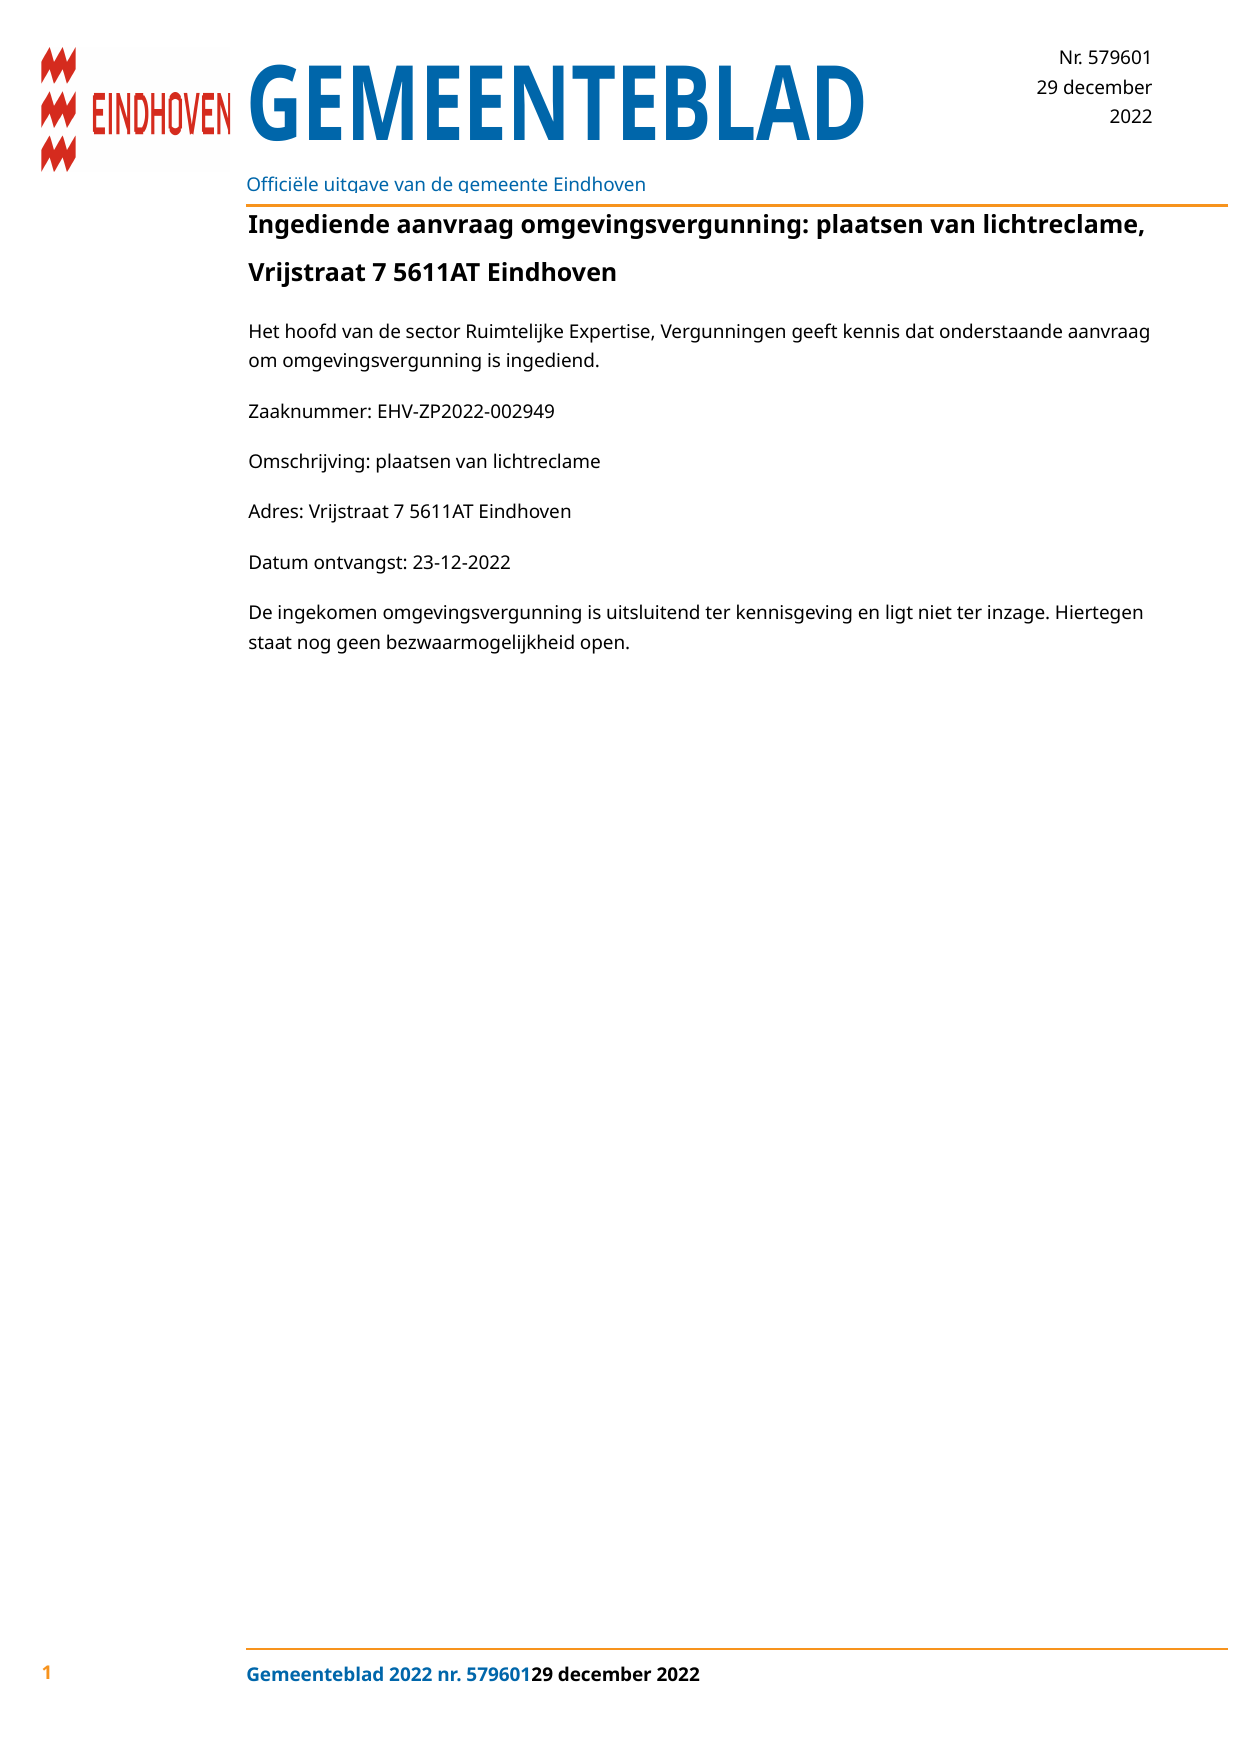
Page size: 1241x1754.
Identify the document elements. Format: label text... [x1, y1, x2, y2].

text Zaaknummer: EHV-ZP2022-002949 [248, 398, 1152, 424]
text Adres: Vrijstraat 7 5611AT Eindhoven [248, 499, 1152, 524]
text De ingekomen omgevingsvergunning is uitsluitend ter kennisgeving en ligt niet ter inzage. Hiertegen staat nog geen bezwaarmogelijkheid open. [248, 599, 1152, 655]
picture [41, 47, 231, 172]
text Omschrijving: plaatsen van lichtreclame [248, 448, 1152, 474]
text Het hoofd van de sector Ruimtelijke Expertise, Vergunningen geeft kennis dat onderstaande aanvraag om omgevingsvergunning is ingediend. [248, 318, 1152, 373]
text Ingediende aanvraag omgevingsvergunning: plaatsen van lichtreclame, Vrijstraat 7 5611AT Eindhoven [248, 207, 1152, 288]
text Datum ontvangst: 23-12-2022 [248, 549, 1152, 575]
